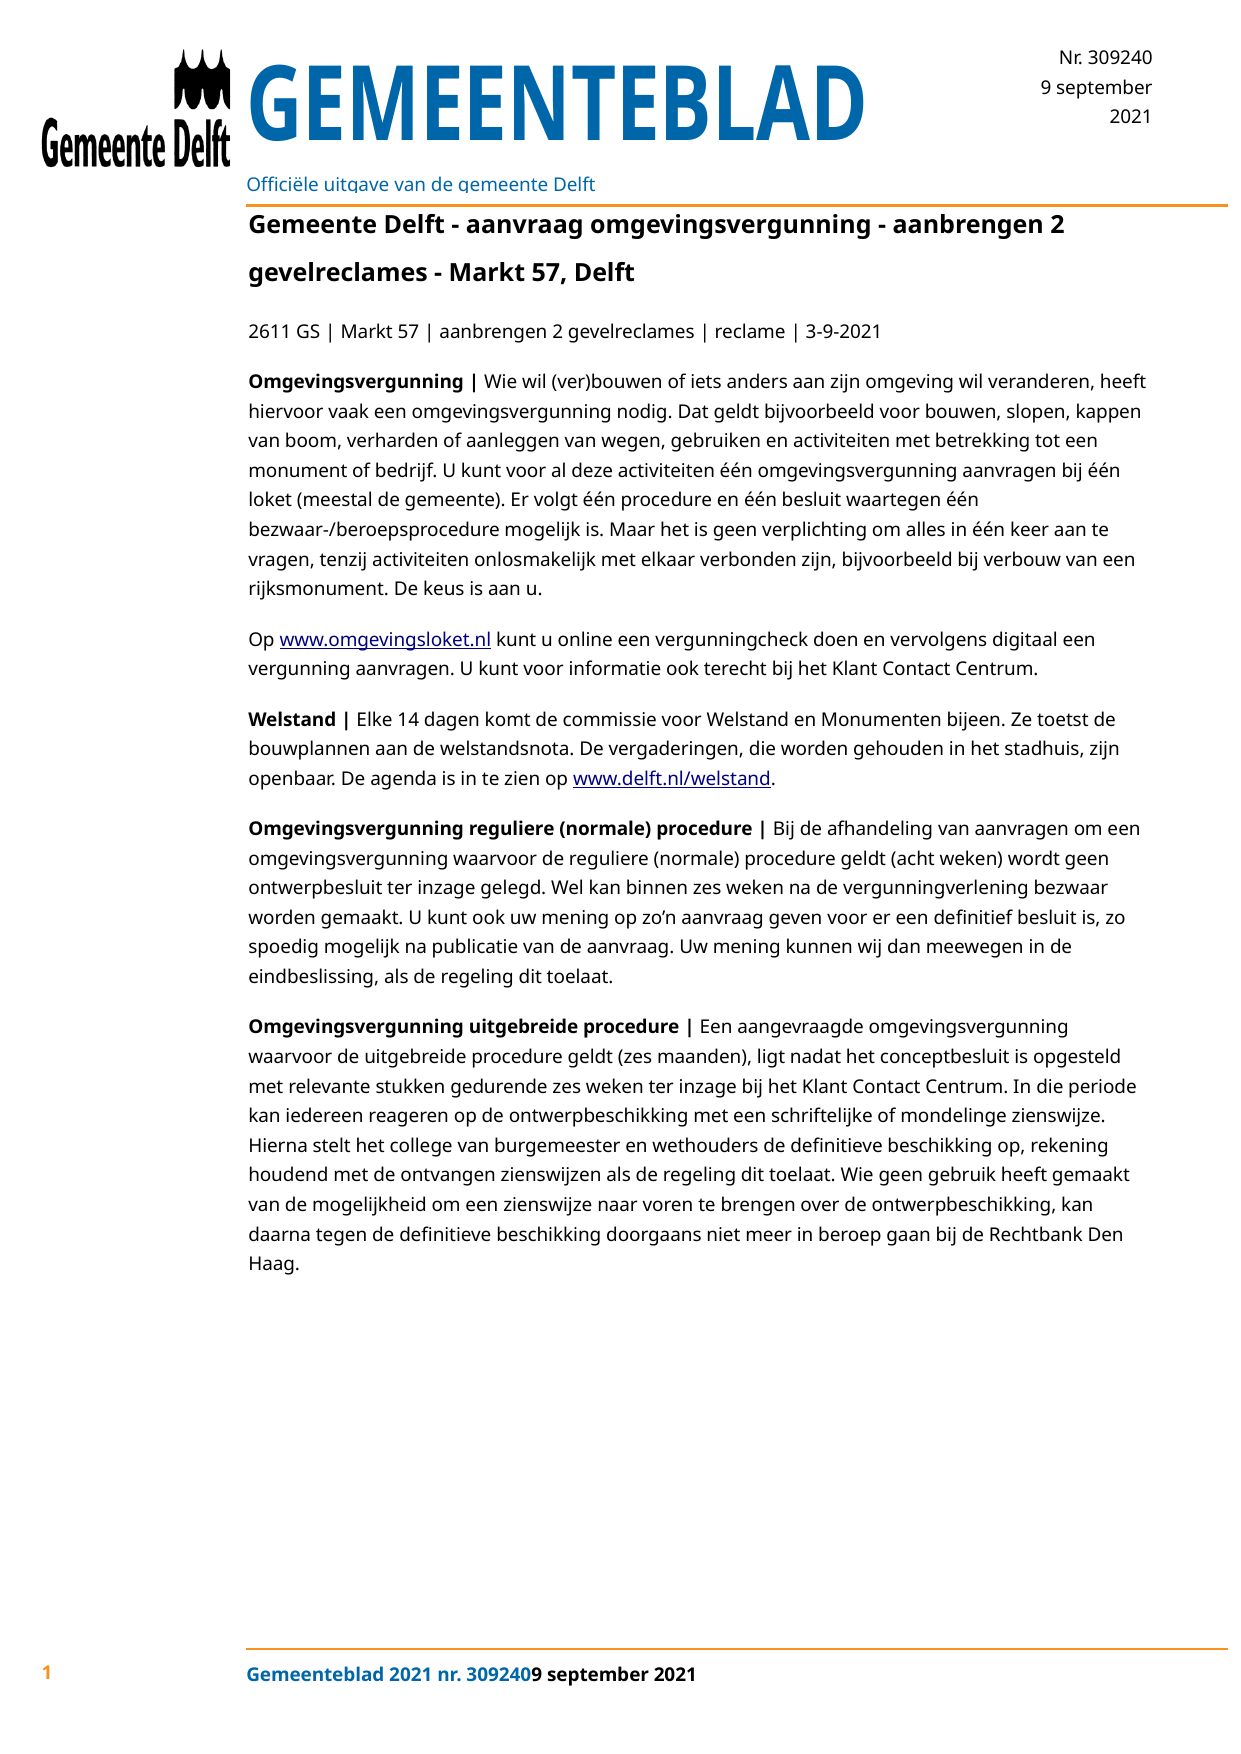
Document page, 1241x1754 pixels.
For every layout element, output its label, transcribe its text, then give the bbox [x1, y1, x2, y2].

text Omgevingsvergunning reguliere (normale) procedure | Bij de afhandeling van aanvragen om een omgevingsvergunning waarvoor de reguliere (normale) procedure geldt (acht weken) wordt geen ontwerpbesluit ter inzage gelegd. Wel kan binnen zes weken na de vergunningverlening bezwaar worden gemaakt. U kunt ook uw mening op zo’n aanvraag geven voor er een definitief besluit is, zo spoedig mogelijk na publicatie van de aanvraag. Uw mening kunnen wij dan meewegen in de eindbeslissing, als de regeling dit toelaat. [248, 815, 1152, 989]
text Op www.omgevingsloket.nl kunt u online een vergunningcheck doen en vervolgens digitaal een vergunning aanvragen. U kunt voor informatie ook terecht bij het Klant Contact Centrum. [248, 626, 1152, 681]
text Omgevingsvergunning uitgebreide procedure | Een aangevraagde omgevingsvergunning waarvoor de uitgebreide procedure geldt (zes maanden), ligt nadat het conceptbesluit is opgesteld met relevante stukken gedurende zes weken ter inzage bij het Klant Contact Centrum. In die periode kan iedereen reageren op de ontwerpbeschikking met een schriftelijke of mondelinge zienswijze. Hierna stelt het college van burgemeester en wethouders de definitieve beschikking op, rekening houdend met de ontvangen zienswijzen als de regeling dit toelaat. Wie geen gebruik heeft gemaakt van de mogelijkheid om een zienswijze naar voren te brengen over de ontwerpbeschikking, kan daarna tegen de definitieve beschikking doorgaans niet meer in beroep gaan bij de Rechtbank Den Haag. [248, 1014, 1152, 1276]
picture [41, 47, 231, 172]
text Gemeente Delft - aanvraag omgevingsvergunning - aanbrengen 2 gevelreclames - Markt 57, Delft [248, 207, 1152, 288]
text 2611 GS | Markt 57 | aanbrengen 2 gevelreclames | reclame | 3-9-2021 [248, 318, 1152, 344]
text Omgevingsvergunning | Wie wil (ver)bouwen of iets anders aan zijn omgeving wil veranderen, heeft hiervoor vaak een omgevingsvergunning nodig. Dat geldt bijvoorbeeld voor bouwen, slopen, kappen van boom, verharden of aanleggen van wegen, gebruiken en activiteiten met betrekking tot een monument of bedrijf. U kunt voor al deze activiteiten één omgevingsvergunning aanvragen bij één loket (meestal de gemeente). Er volgt één procedure en één besluit waartegen één bezwaar-/beroepsprocedure mogelijk is. Maar het is geen verplichting om alles in één keer aan te vragen, tenzij activiteiten onlosmakelijk met elkaar verbonden zijn, bijvoorbeeld bij verbouw van een rijksmonument. De keus is aan u. [248, 368, 1152, 601]
text Welstand | Elke 14 dagen komt de commissie voor Welstand en Monumenten bijeen. Ze toetst de bouwplannen aan de welstandsnota. De vergaderingen, die worden gehouden in het stadhuis, zijn openbaar. De agenda is in te zien op www.delft.nl/welstand. [248, 706, 1152, 791]
